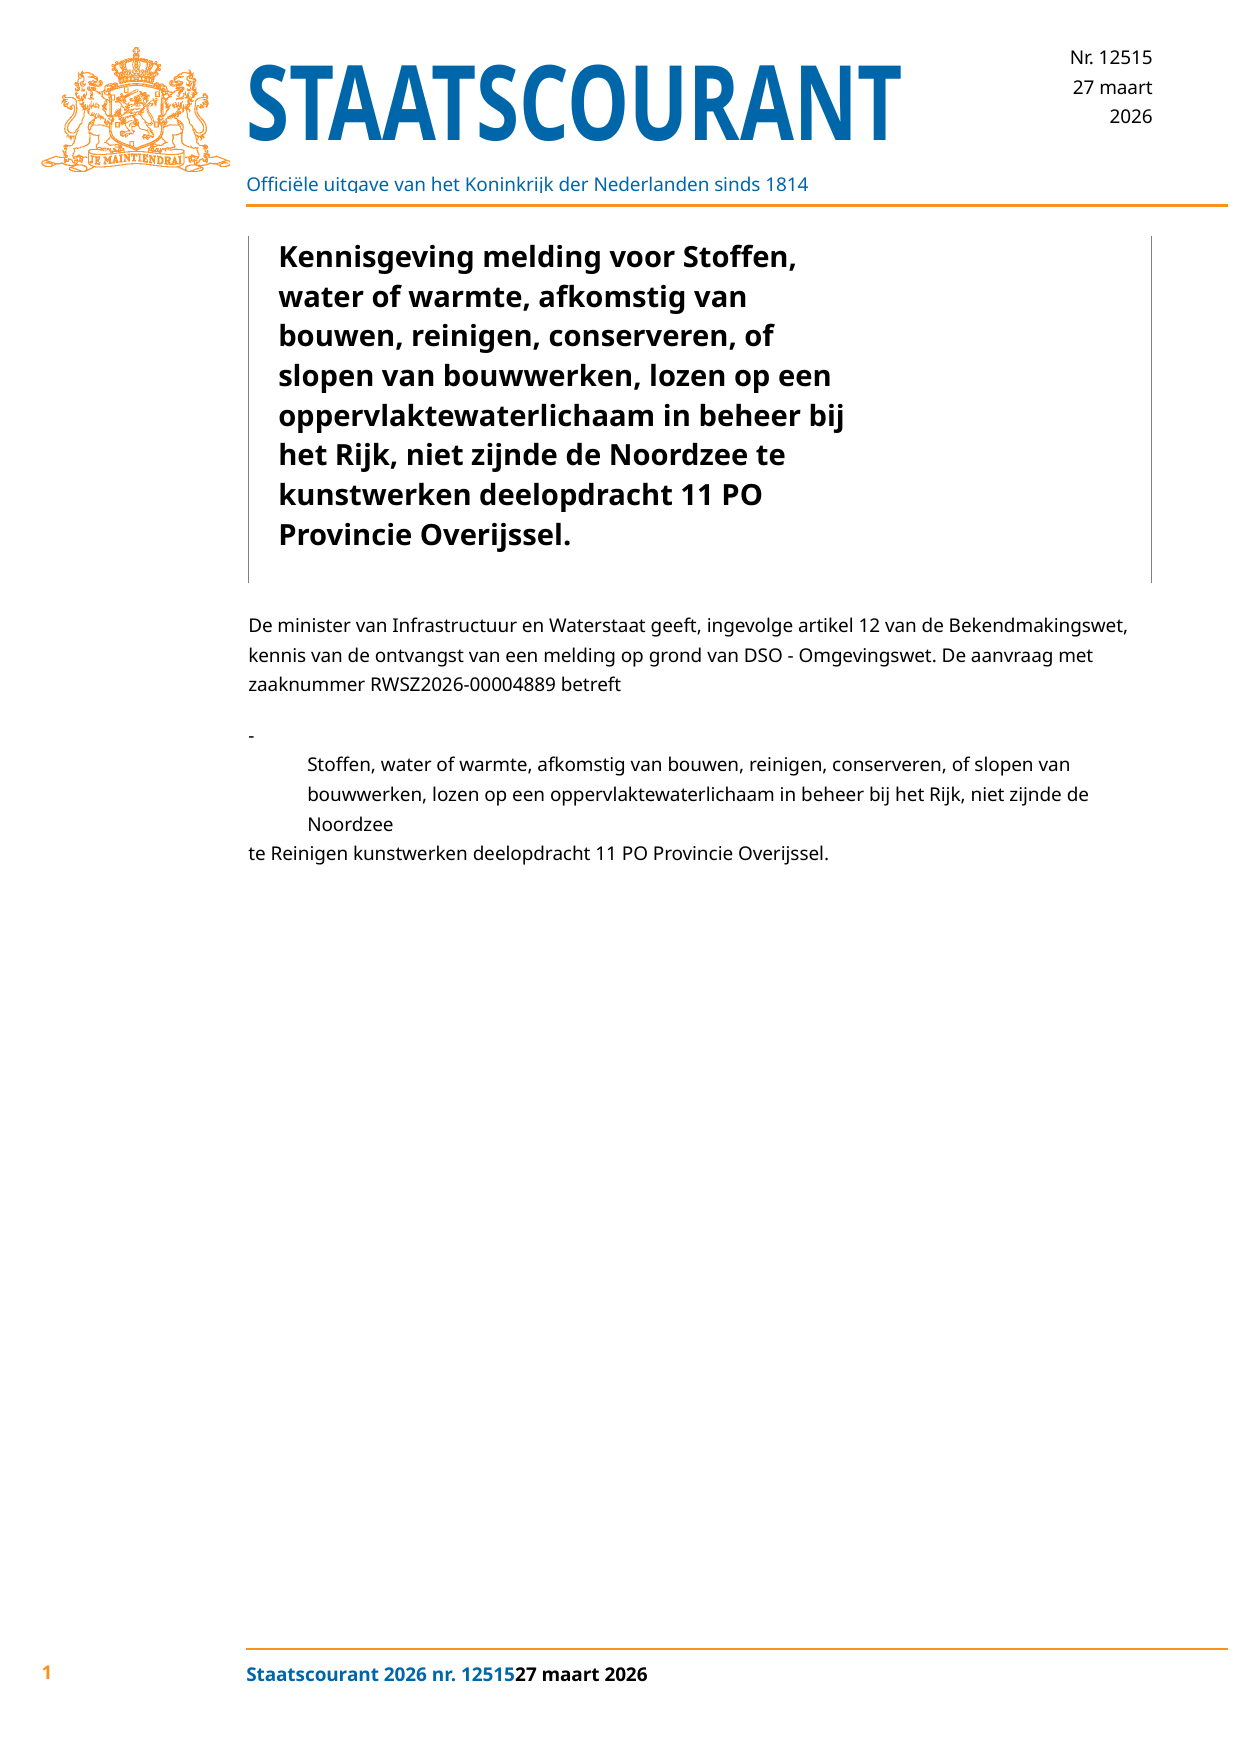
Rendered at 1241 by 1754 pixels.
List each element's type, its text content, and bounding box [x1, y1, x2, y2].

table_header [850, 236, 912, 413]
table_header [1090, 236, 1151, 413]
list Stoffen, water of warmte, afkomstig van bouwen, reinigen, conserveren, of slopen van bouwwerken, lozen op een oppervlaktewaterlichaam in beheer bij het Rijk, niet zijnde de Noordzee [248, 752, 1152, 836]
text te Reinigen kunstwerken deelopdracht 11 PO Provincie Overijssel. [248, 840, 1152, 866]
picture [912, 236, 1090, 414]
text De minister van Infrastructuur en Waterstaat geeft, ingevolge artikel 12 van de Bekendmakingswet, kennis van de ontvangst van een melding op grond van DSO - Omgevingswet. De aanvraag met zaaknummer RWSZ2026-00004889 betreft [248, 612, 1152, 697]
table_header [850, 414, 1151, 583]
table_header Kennisgeving melding voor Stoffen, water of warmte, afkomstig van bouwen, reinigen, conserveren, of slopen van bouwwerken, lozen op een oppervlaktewaterlichaam in beheer bij het Rijk, niet zijnde de Noordzee te kunstwerken deelopdracht 11 PO Provincie Overijssel. [249, 236, 850, 583]
picture [41, 47, 231, 172]
